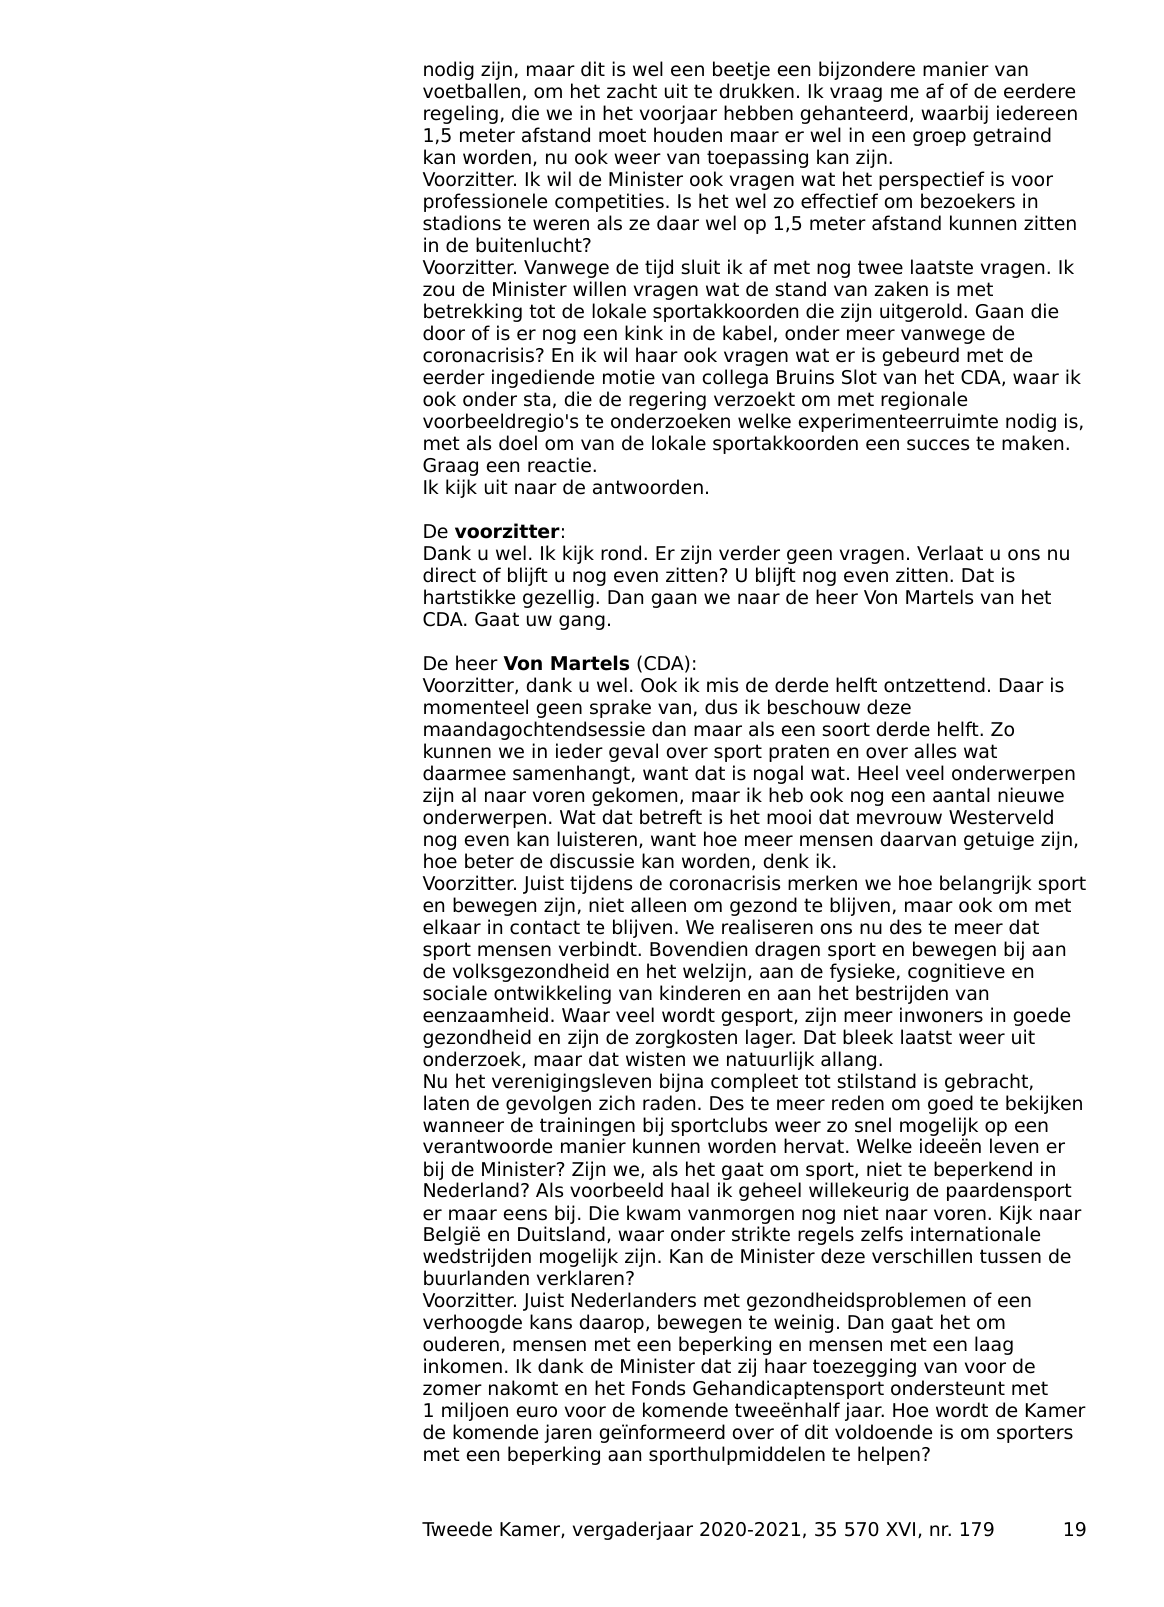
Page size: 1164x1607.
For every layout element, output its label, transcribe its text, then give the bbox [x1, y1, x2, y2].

text Voorzitter. Ik wil de Minister ook vragen wat het perspectief is voor professionele competities. Is het wel zo effectief om bezoekers in stadions te weren als ze daar wel op 1,5 meter afstand kunnen zitten in de buitenlucht? [422, 169, 1087, 257]
text De voorzitter: [422, 521, 1087, 543]
text nodig zijn, maar dit is wel een beetje een bijzondere manier van voetballen, om het zacht uit te drukken. Ik vraag me af of de eerdere regeling, die we in het voorjaar hebben gehanteerd, waarbij iedereen 1,5 meter afstand moet houden maar er wel in een groep getraind kan worden, nu ook weer van toepassing kan zijn. [422, 59, 1087, 169]
text Voorzitter. Juist tijdens de coronacrisis merken we hoe belangrijk sport en bewegen zijn, niet alleen om gezond te blijven, maar ook om met elkaar in contact te blijven. We realiseren ons nu des te meer dat sport mensen verbindt. Bovendien dragen sport en bewegen bij aan de volksgezondheid en het welzijn, aan de fysieke, cognitieve en sociale ontwikkeling van kinderen en aan het bestrijden van eenzaamheid. Waar veel wordt gesport, zijn meer inwoners in goede gezondheid en zijn de zorgkosten lager. Dat bleek laatst weer uit onderzoek, maar dat wisten we natuurlijk allang. [422, 873, 1087, 1071]
text Dank u wel. Ik kijk rond. Er zijn verder geen vragen. Verlaat u ons nu direct of blijft u nog even zitten? U blijft nog even zitten. Dat is hartstikke gezellig. Dan gaan we naar de heer Von Martels van het CDA. Gaat uw gang. [422, 543, 1087, 631]
text Voorzitter, dank u wel. Ook ik mis de derde helft ontzettend. Daar is momenteel geen sprake van, dus ik beschouw deze maandagochtendsessie dan maar als een soort derde helft. Zo kunnen we in ieder geval over sport praten en over alles wat daarmee samenhangt, want dat is nogal wat. Heel veel onderwerpen zijn al naar voren gekomen, maar ik heb ook nog een aantal nieuwe onderwerpen. Wat dat betreft is het mooi dat mevrouw Westerveld nog even kan luisteren, want hoe meer mensen daarvan getuige zijn, hoe beter de discussie kan worden, denk ik. [422, 675, 1087, 873]
text Ik kijk uit naar de antwoorden. [422, 477, 1087, 499]
text Voorzitter. Vanwege de tijd sluit ik af met nog twee laatste vragen. Ik zou de Minister willen vragen wat de stand van zaken is met betrekking tot de lokale sportakkoorden die zijn uitgerold. Gaan die door of is er nog een kink in de kabel, onder meer vanwege de coronacrisis? En ik wil haar ook vragen wat er is gebeurd met de eerder ingediende motie van collega Bruins Slot van het CDA, waar ik ook onder sta, die de regering verzoekt om met regionale voorbeeldregio's te onderzoeken welke experimenteerruimte nodig is, met als doel om van de lokale sportakkoorden een succes te maken. Graag een reactie. [422, 257, 1087, 477]
text De heer Von Martels (CDA): [422, 653, 1087, 675]
text Voorzitter. Juist Nederlanders met gezondheidsproblemen of een verhoogde kans daarop, bewegen te weinig. Dan gaat het om ouderen, mensen met een beperking en mensen met een laag inkomen. Ik dank de Minister dat zij haar toezegging van voor de zomer nakomt en het Fonds Gehandicaptensport ondersteunt met 1 miljoen euro voor de komende tweeënhalf jaar. Hoe wordt de Kamer de komende jaren geïnformeerd over of dit voldoende is om sporters met een beperking aan sporthulpmiddelen te helpen? [422, 1290, 1087, 1466]
text Nu het verenigingsleven bijna compleet tot stilstand is gebracht, laten de gevolgen zich raden. Des te meer reden om goed te bekijken wanneer de trainingen bij sportclubs weer zo snel mogelijk op een verantwoorde manier kunnen worden hervat. Welke ideeën leven er bij de Minister? Zijn we, als het gaat om sport, niet te beperkend in Nederland? Als voorbeeld haal ik geheel willekeurig de paardensport er maar eens bij. Die kwam vanmorgen nog niet naar voren. Kijk naar België en Duitsland, waar onder strikte regels zelfs internationale wedstrijden mogelijk zijn. Kan de Minister deze verschillen tussen de buurlanden verklaren? [422, 1071, 1087, 1290]
